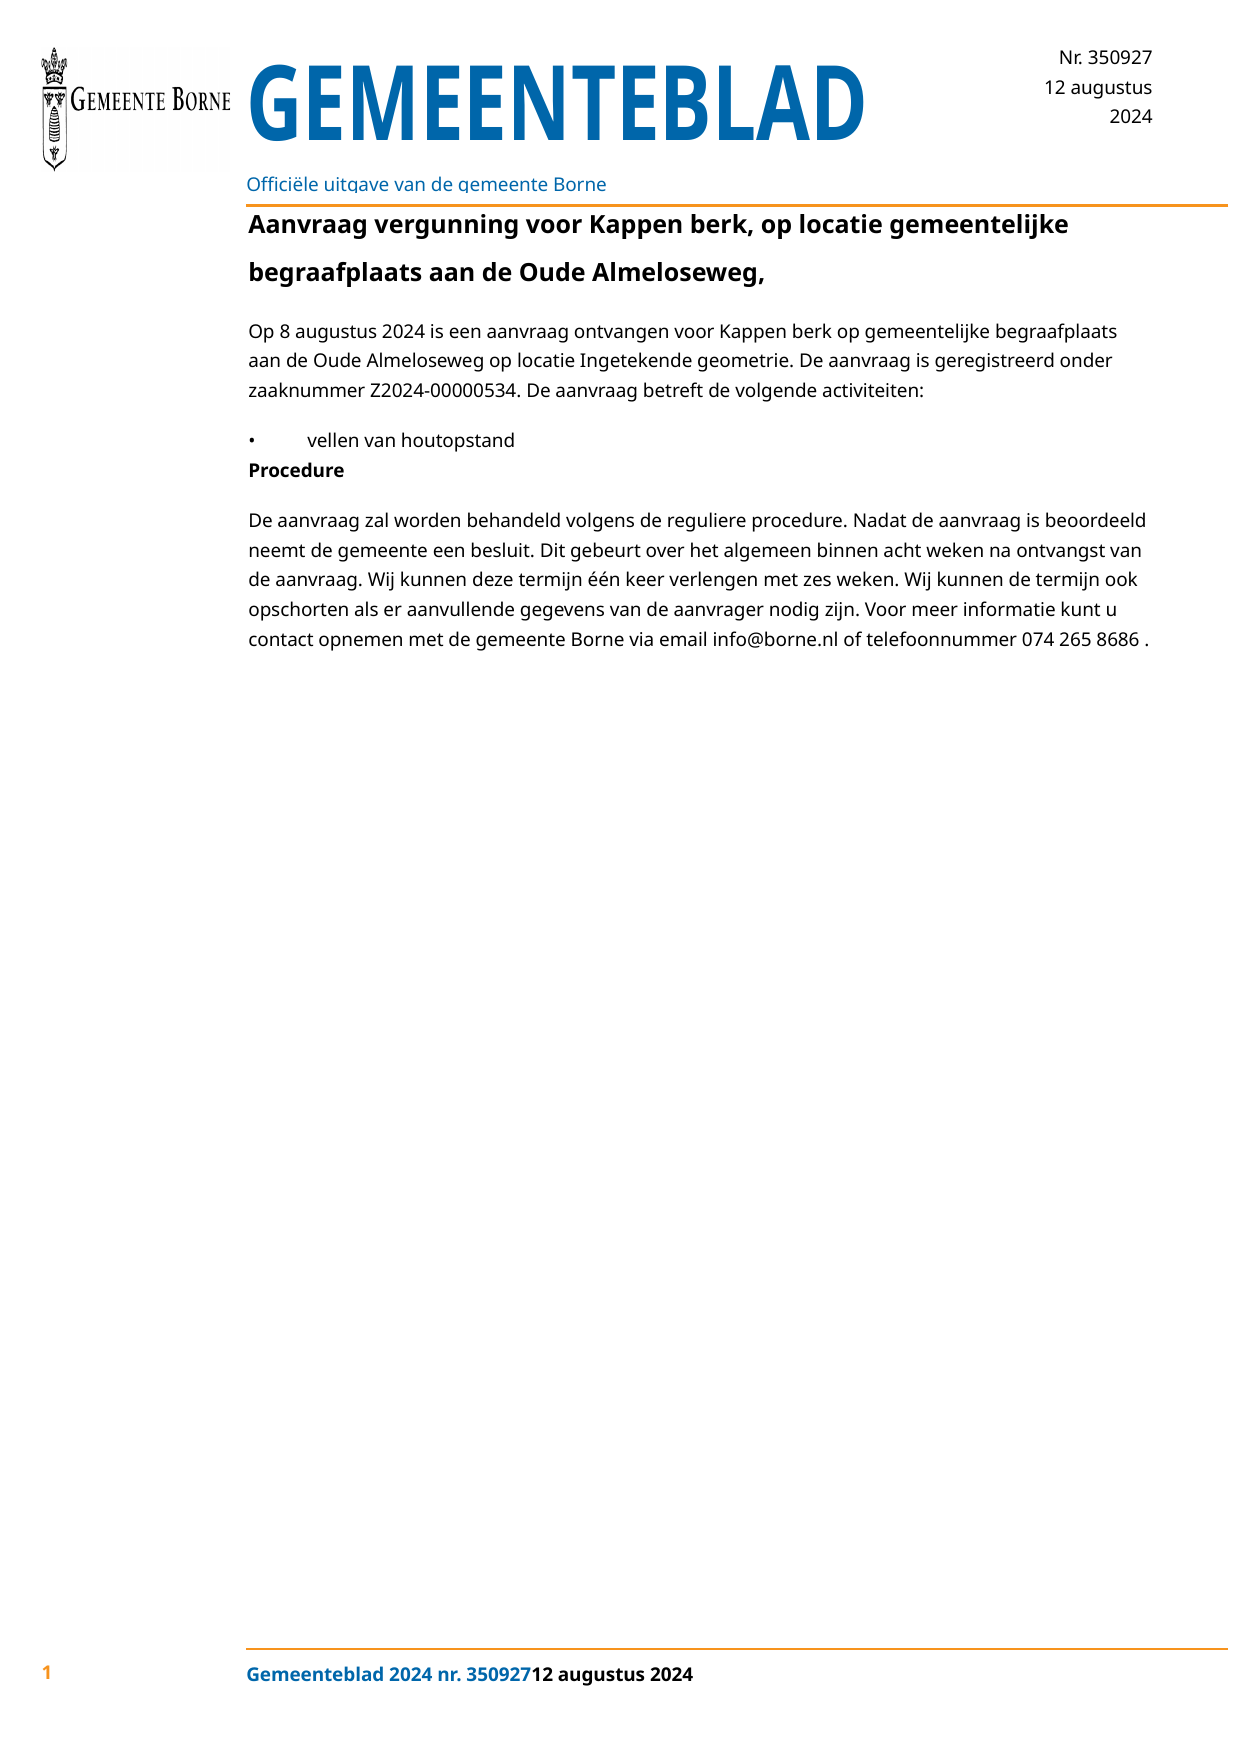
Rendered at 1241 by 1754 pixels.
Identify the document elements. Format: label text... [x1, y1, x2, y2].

text Aanvraag vergunning voor Kappen berk, op locatie gemeentelijke begraafplaats aan de Oude Almeloseweg, [248, 207, 1152, 288]
picture [41, 47, 231, 172]
text De aanvraag zal worden behandeld volgens de reguliere procedure. Nadat de aanvraag is beoordeeld neemt de gemeente een besluit. Dit gebeurt over het algemeen binnen acht weken na ontvangst van de aanvraag. Wij kunnen deze termijn één keer verlengen met zes weken. Wij kunnen de termijn ook opschorten als er aanvullende gegevens van de aanvrager nodig zijn. Voor meer informatie kunt u contact opnemen met de gemeente Borne via email info@borne.nl of telefoonnummer 074 265 8686 . [248, 507, 1152, 652]
list vellen van houtopstand [248, 427, 1152, 453]
text Op 8 augustus 2024 is een aanvraag ontvangen voor Kappen berk op gemeentelijke begraafplaats aan de Oude Almeloseweg op locatie Ingetekende geometrie. De aanvraag is geregistreerd onder zaaknummer Z2024-00000534. De aanvraag betreft de volgende activiteiten: [248, 318, 1152, 403]
text Procedure [248, 457, 1152, 483]
